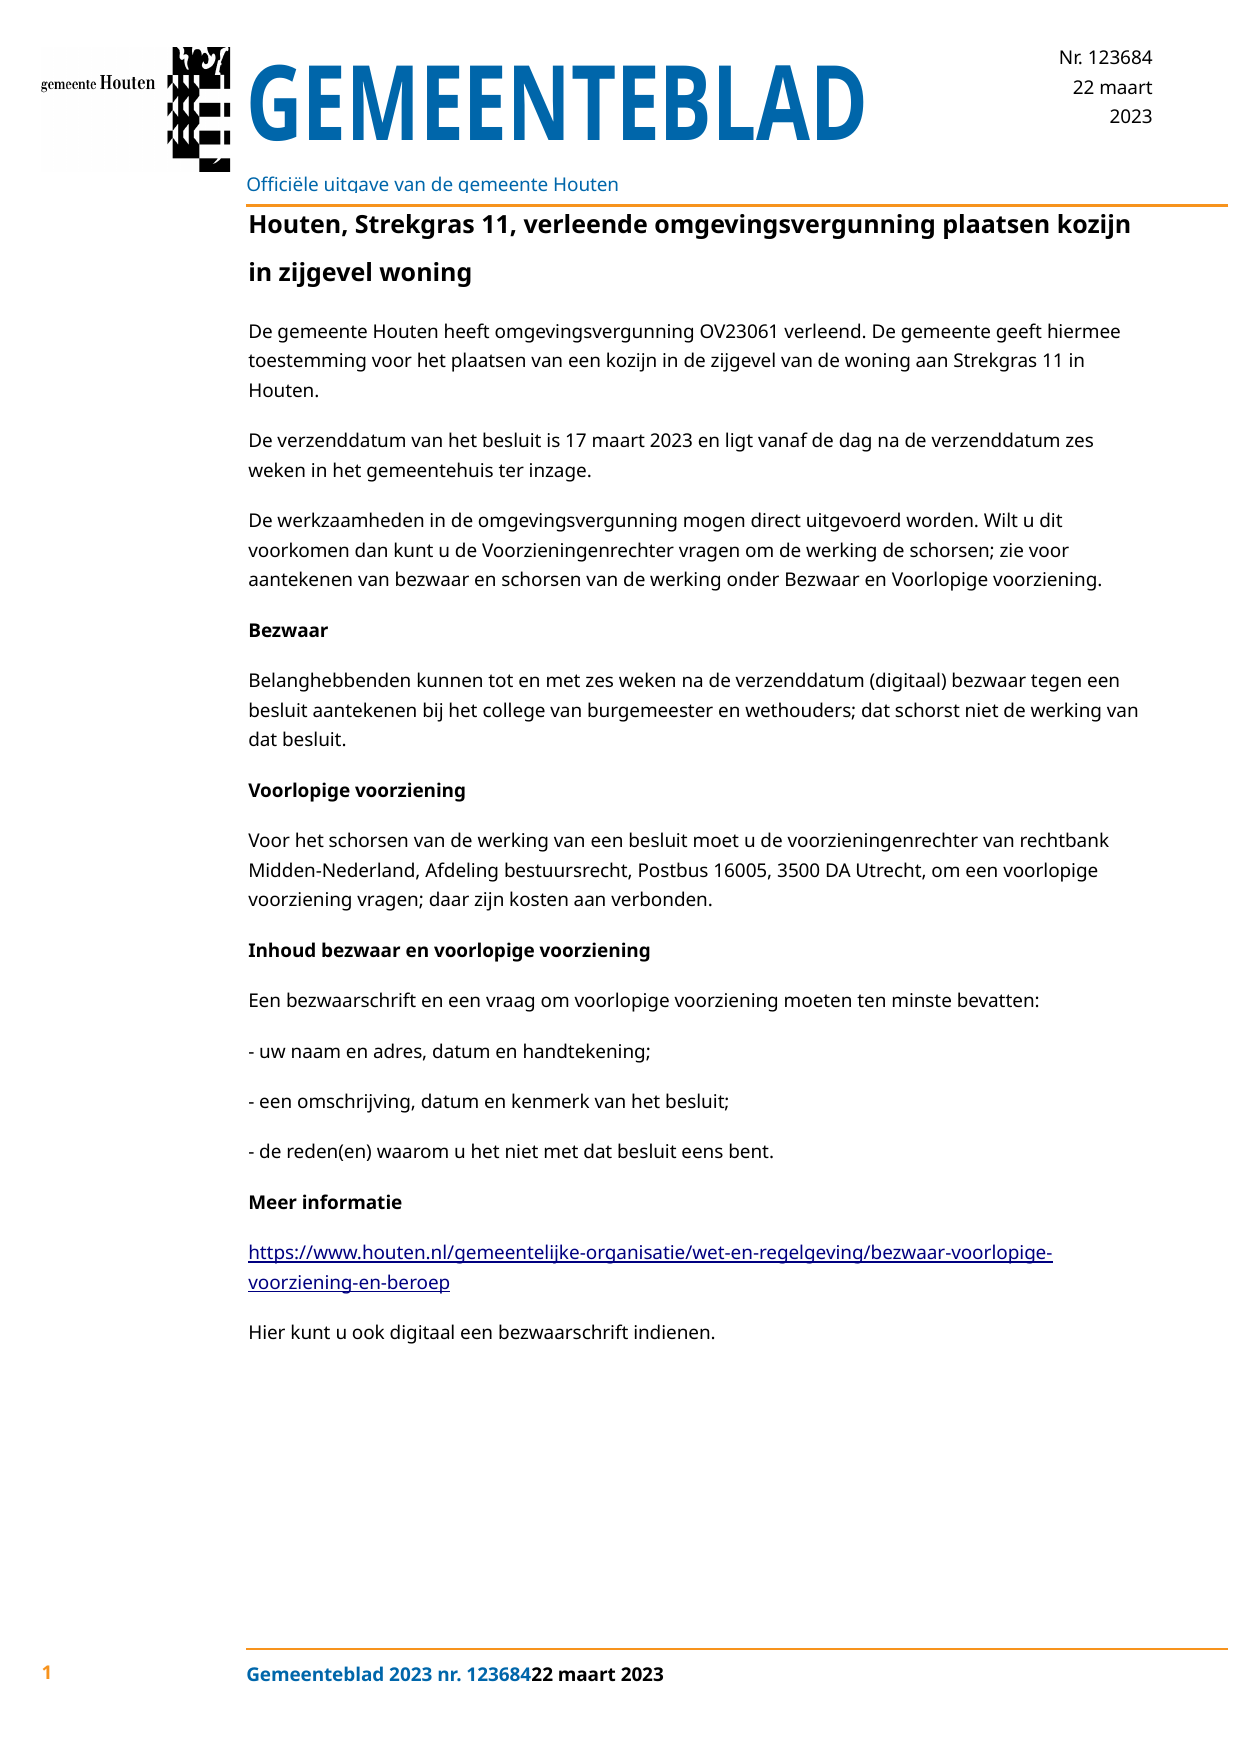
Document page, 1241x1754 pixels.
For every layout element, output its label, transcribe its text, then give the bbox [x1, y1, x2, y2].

text Bezwaar [248, 617, 1152, 643]
text Voorlopige voorziening [248, 777, 1152, 803]
text - een omschrijving, datum en kenmerk van het besluit; [248, 1088, 1152, 1114]
text Belanghebbenden kunnen tot en met zes weken na de verzenddatum (digitaal) bezwaar tegen een besluit aantekenen bij het college van burgemeester en wethouders; dat schorst niet de werking van dat besluit. [248, 667, 1152, 752]
text Hier kunt u ook digitaal een bezwaarschrift indienen. [248, 1319, 1152, 1345]
text https://www.houten.nl/gemeentelijke-organisatie/wet-en-regelgeving/bezwaar-voorlopige-voorziening-en-beroep [248, 1239, 1152, 1295]
picture [41, 47, 231, 172]
text Meer informatie [248, 1189, 1152, 1215]
text Inhoud bezwaar en voorlopige voorziening [248, 937, 1152, 963]
text - uw naam en adres, datum en handtekening; [248, 1038, 1152, 1064]
text Een bezwaarschrift en een vraag om voorlopige voorziening moeten ten minste bevatten: [248, 987, 1152, 1013]
text De werkzaamheden in de omgevingsvergunning mogen direct uitgevoerd worden. Wilt u dit voorkomen dan kunt u de Voorzieningenrechter vragen om de werking de schorsen; zie voor aantekenen van bezwaar en schorsen van de werking onder Bezwaar en Voorlopige voorziening. [248, 507, 1152, 592]
text Houten, Strekgras 11, verleende omgevingsvergunning plaatsen kozijn in zijgevel woning [248, 207, 1152, 288]
text De verzenddatum van het besluit is 17 maart 2023 en ligt vanaf de dag na de verzenddatum zes weken in het gemeentehuis ter inzage. [248, 427, 1152, 483]
text De gemeente Houten heeft omgevingsvergunning OV23061 verleend. De gemeente geeft hiermee toestemming voor het plaatsen van een kozijn in de zijgevel van de woning aan Strekgras 11 in Houten. [248, 318, 1152, 403]
text Voor het schorsen van de werking van een besluit moet u de voorzieningenrechter van rechtbank Midden-Nederland, Afdeling bestuursrecht, Postbus 16005, 3500 DA Utrecht, om een voorlopige voorziening vragen; daar zijn kosten aan verbonden. [248, 827, 1152, 912]
text - de reden(en) waarom u het niet met dat besluit eens bent. [248, 1139, 1152, 1164]
